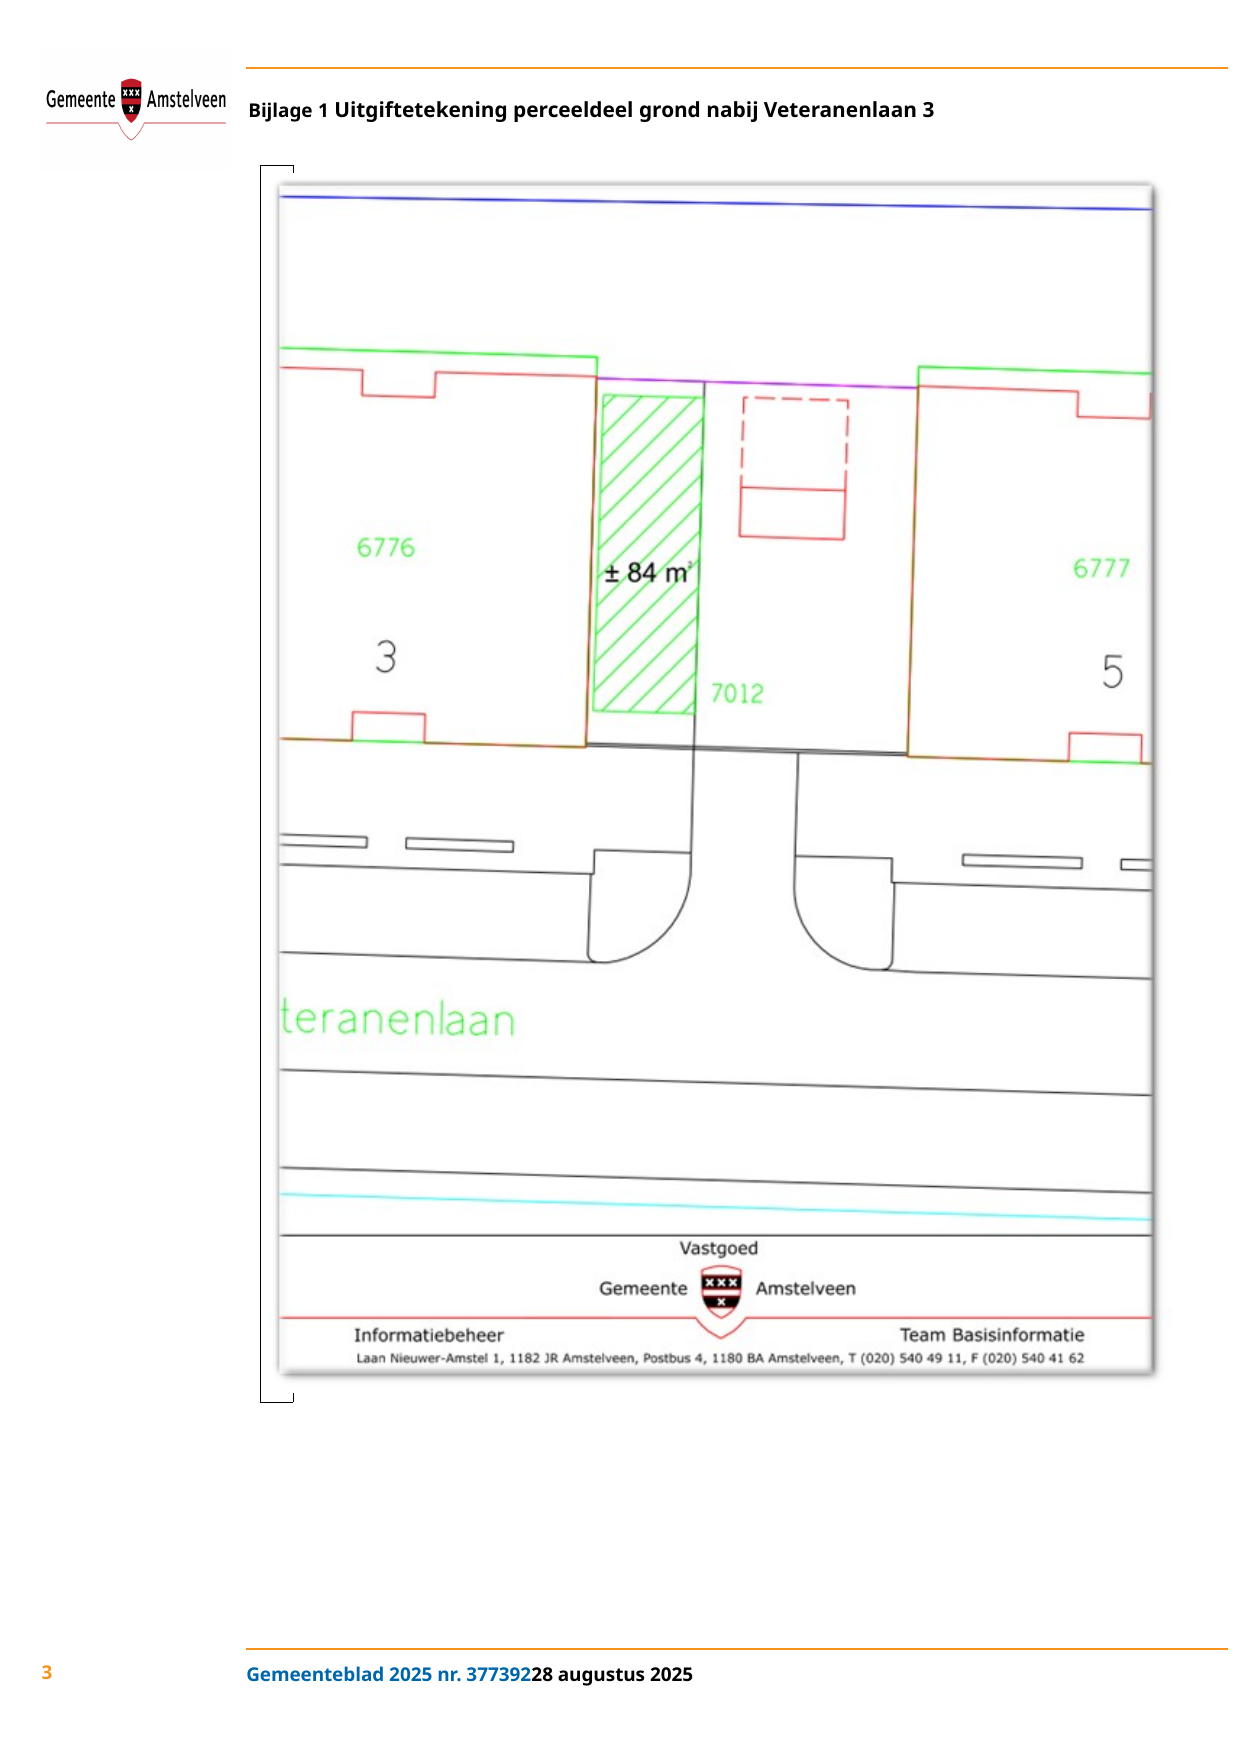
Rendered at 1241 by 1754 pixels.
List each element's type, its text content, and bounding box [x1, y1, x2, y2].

picture [41, 47, 231, 172]
picture [268, 173, 1173, 1393]
text Bijlage 1 Uitgiftetekening perceeldeel grond nabij Veteranenlaan 3 [248, 95, 1152, 123]
